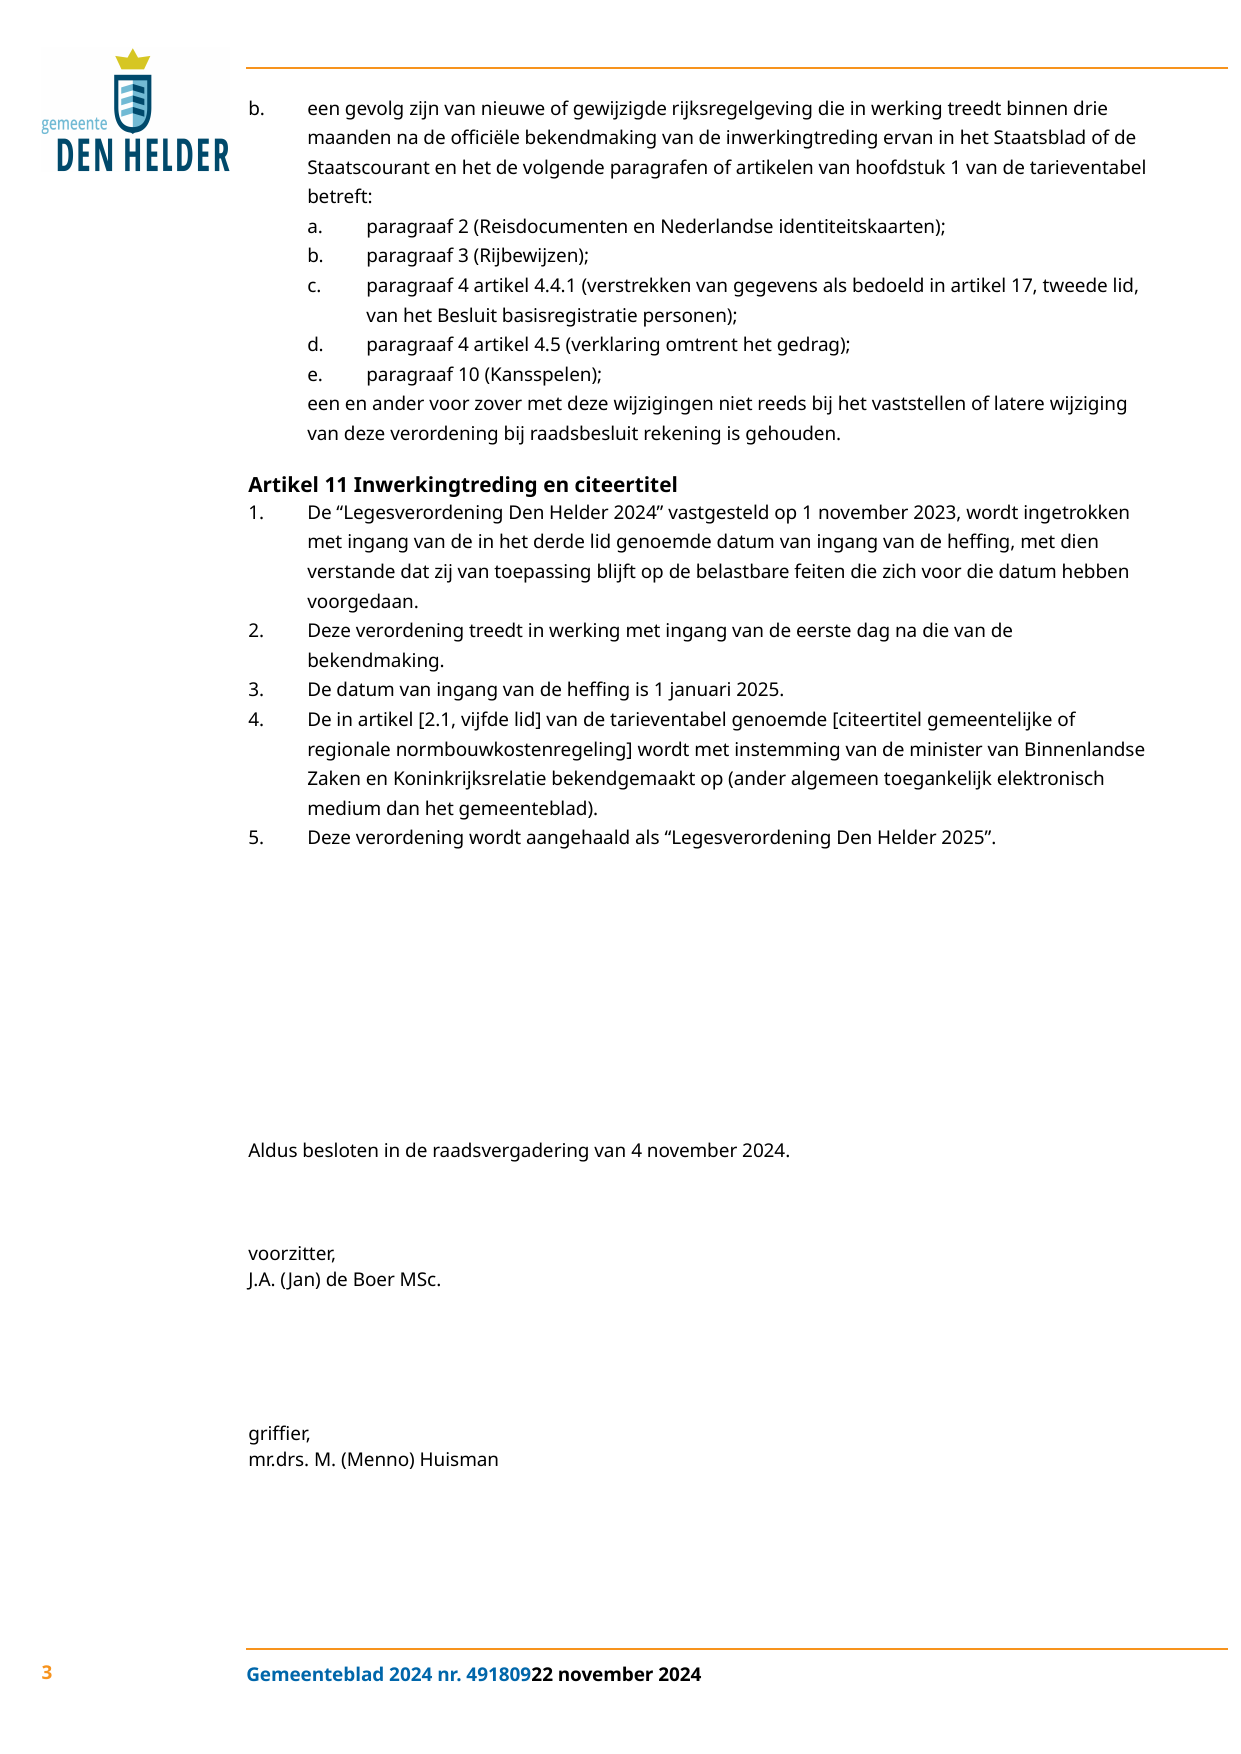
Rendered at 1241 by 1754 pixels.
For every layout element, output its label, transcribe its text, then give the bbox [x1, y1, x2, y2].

list De “Legesverordening Den Helder 2024” vastgesteld op 1 november 2023, wordt ingetrokken met ingang van de in het derde lid genoemde datum van ingang van de heffing, met dien verstande dat zij van toepassing blijft op de belastbare feiten die zich voor die datum hebben voorgedaan. [248, 499, 1152, 613]
picture [130, 157, 135, 172]
list paragraaf 10 (Kansspelen); [307, 361, 1152, 387]
list De in artikel [2.1, vijfde lid] van de tarieventabel genoemde [citeertitel gemeentelijke of regionale normbouwkostenregeling] wordt met instemming van de minister van Binnenlandse Zaken en Koninkrijksrelatie bekendgemaakt op (ander algemeen toegankelijk elektronisch medium dan het gemeenteblad). [248, 706, 1152, 821]
text griffier, [248, 1420, 1152, 1446]
list een gevolg zijn van nieuwe of gewijzigde rijksregelgeving die in werking treedt binnen drie maanden na de officiële bekendmaking van de inwerkingtreding ervan in het Staatsblad of de Staatscourant en het de volgende paragrafen of artikelen van hoofdstuk 1 van de tarieventabel betreft: [248, 95, 1152, 209]
picture [100, 154, 106, 172]
text voorzitter, [248, 1240, 1152, 1266]
list paragraaf 4 artikel 4.4.1 (verstrekken van gegevens als bedoeld in artikel 17, tweede lid, van het Besluit basisregistratie personen); [307, 272, 1152, 328]
list paragraaf 4 artikel 4.5 (verklaring omtrent het gedrag); [307, 331, 1152, 357]
picture [41, 47, 231, 172]
list Deze verordening wordt aangehaald als “Legesverordening Den Helder 2025”. [248, 824, 1152, 850]
text mr.drs. M. (Menno) Huisman [248, 1446, 1152, 1472]
text J.A. (Jan) de Boer MSc. [248, 1266, 1152, 1291]
list Deze verordening treedt in werking met ingang van de eerste dag na die van de bekendmaking. [248, 617, 1152, 673]
list paragraaf 2 (Reisdocumenten en Nederlandse identiteitskaarten); [307, 213, 1152, 239]
picture [63, 144, 68, 165]
text Aldus besloten in de raadsvergadering van 4 november 2024. [248, 1137, 1152, 1163]
picture [182, 144, 187, 165]
list paragraaf 3 (Rijbewijzen); [307, 243, 1152, 268]
picture [220, 160, 224, 172]
list een en ander voor zover met deze wijzigingen niet reeds bij het vaststellen of latere wijziging van deze verordening bij raadsbesluit rekening is gehouden. [248, 391, 1152, 446]
text Artikel 11 Inwerkingtreding en citeertitel [248, 471, 1152, 499]
list De datum van ingang van de heffing is 1 januari 2025. [248, 677, 1152, 702]
